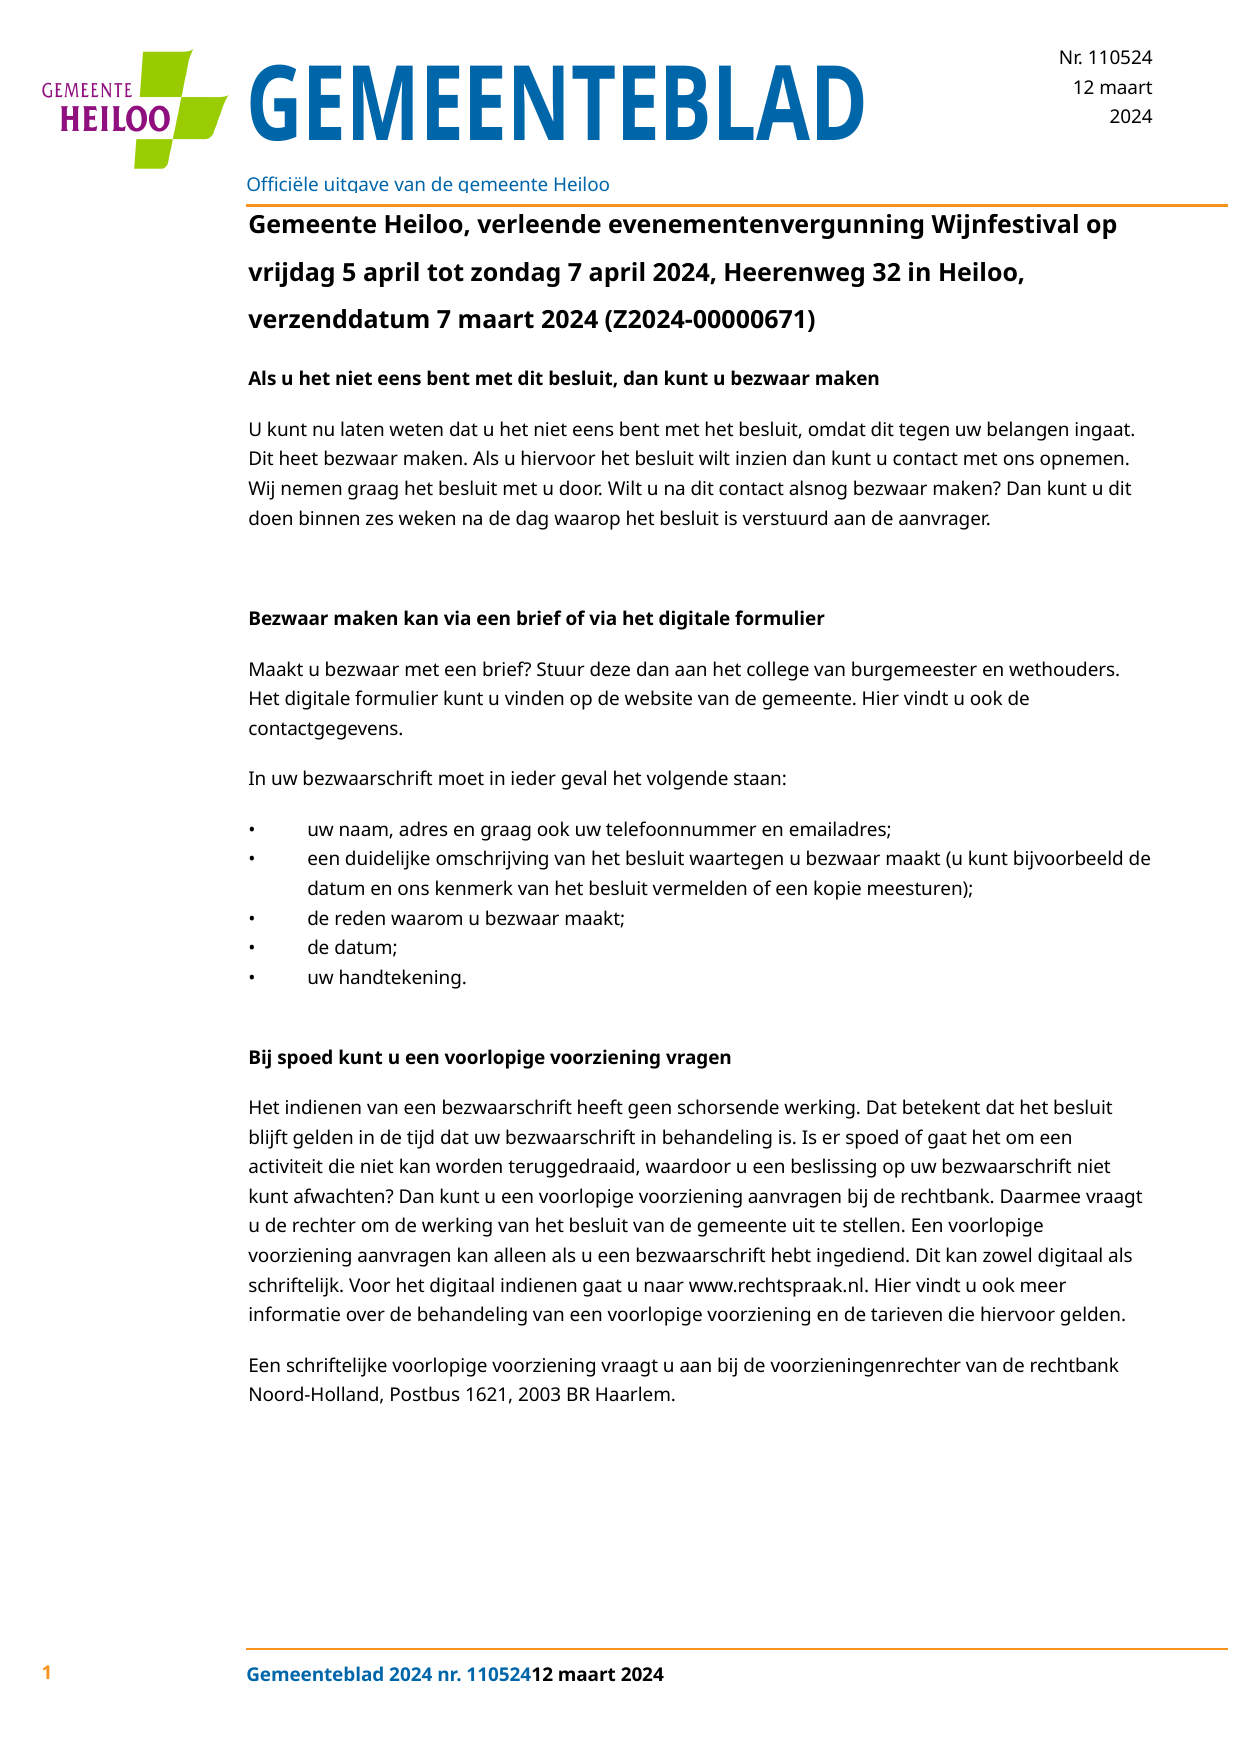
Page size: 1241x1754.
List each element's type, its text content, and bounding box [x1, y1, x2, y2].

picture [41, 47, 231, 172]
text Een schriftelijke voorlopige voorziening vraagt u aan bij de voorzieningenrechter van de rechtbank Noord-Holland, Postbus 1621, 2003 BR Haarlem. [248, 1352, 1152, 1407]
text Bezwaar maken kan via een brief of via het digitale formulier [248, 606, 1152, 631]
list uw handtekening. [248, 964, 1152, 989]
list de reden waarom u bezwaar maakt; [248, 905, 1152, 930]
text Bij spoed kunt u een voorlopige voorziening vragen [248, 1044, 1152, 1069]
list de datum; [248, 934, 1152, 960]
text Als u het niet eens bent met dit besluit, dan kunt u bezwaar maken [248, 366, 1152, 391]
text In uw bezwaarschrift moet in ieder geval het volgende staan: [248, 766, 1152, 791]
list een duidelijke omschrijving van het besluit waartegen u bezwaar maakt (u kunt bijvoorbeeld de datum en ons kenmerk van het besluit vermelden of een kopie meesturen); [248, 846, 1152, 901]
text Maakt u bezwaar met een brief? Stuur deze dan aan het college van burgemeester en wethouders. Het digitale formulier kunt u vinden op de website van de gemeente. Hier vindt u ook de contactgegevens. [248, 656, 1152, 741]
text Het indienen van een bezwaarschrift heeft geen schorsende werking. Dat betekent dat het besluit blijft gelden in de tijd dat uw bezwaarschrift in behandeling is. Is er spoed of gaat het om een activiteit die niet kan worden teruggedraaid, waardoor u een beslissing op uw bezwaarschrift niet kunt afwachten? Dan kunt u een voorlopige voorziening aanvragen bij de rechtbank. Daarmee vraagt u de rechter om de werking van het besluit van de gemeente uit te stellen. Een voorlopige voorziening aanvragen kan alleen als u een bezwaarschrift hebt ingediend. Dit kan zowel digitaal als schriftelijk. Voor het digitaal indienen gaat u naar www.rechtspraak.nl. Hier vindt u ook meer informatie over de behandeling van een voorlopige voorziening en de tarieven die hiervoor gelden. [248, 1094, 1152, 1327]
list uw naam, adres en graag ook uw telefoonnummer en emailadres; [248, 816, 1152, 842]
text Gemeente Heiloo, verleende evenementenvergunning Wijnfestival op vrijdag 5 april tot zondag 7 april 2024, Heerenweg 32 in Heiloo, verzenddatum 7 maart 2024 (Z2024-00000671) [248, 207, 1152, 336]
text U kunt nu laten weten dat u het niet eens bent met het besluit, omdat dit tegen uw belangen ingaat. Dit heet bezwaar maken. Als u hiervoor het besluit wilt inzien dan kunt u contact met ons opnemen. Wij nemen graag het besluit met u door. Wilt u na dit contact alsnog bezwaar maken? Dan kunt u dit doen binnen zes weken na de dag waarop het besluit is verstuurd aan de aanvrager. [248, 416, 1152, 530]
